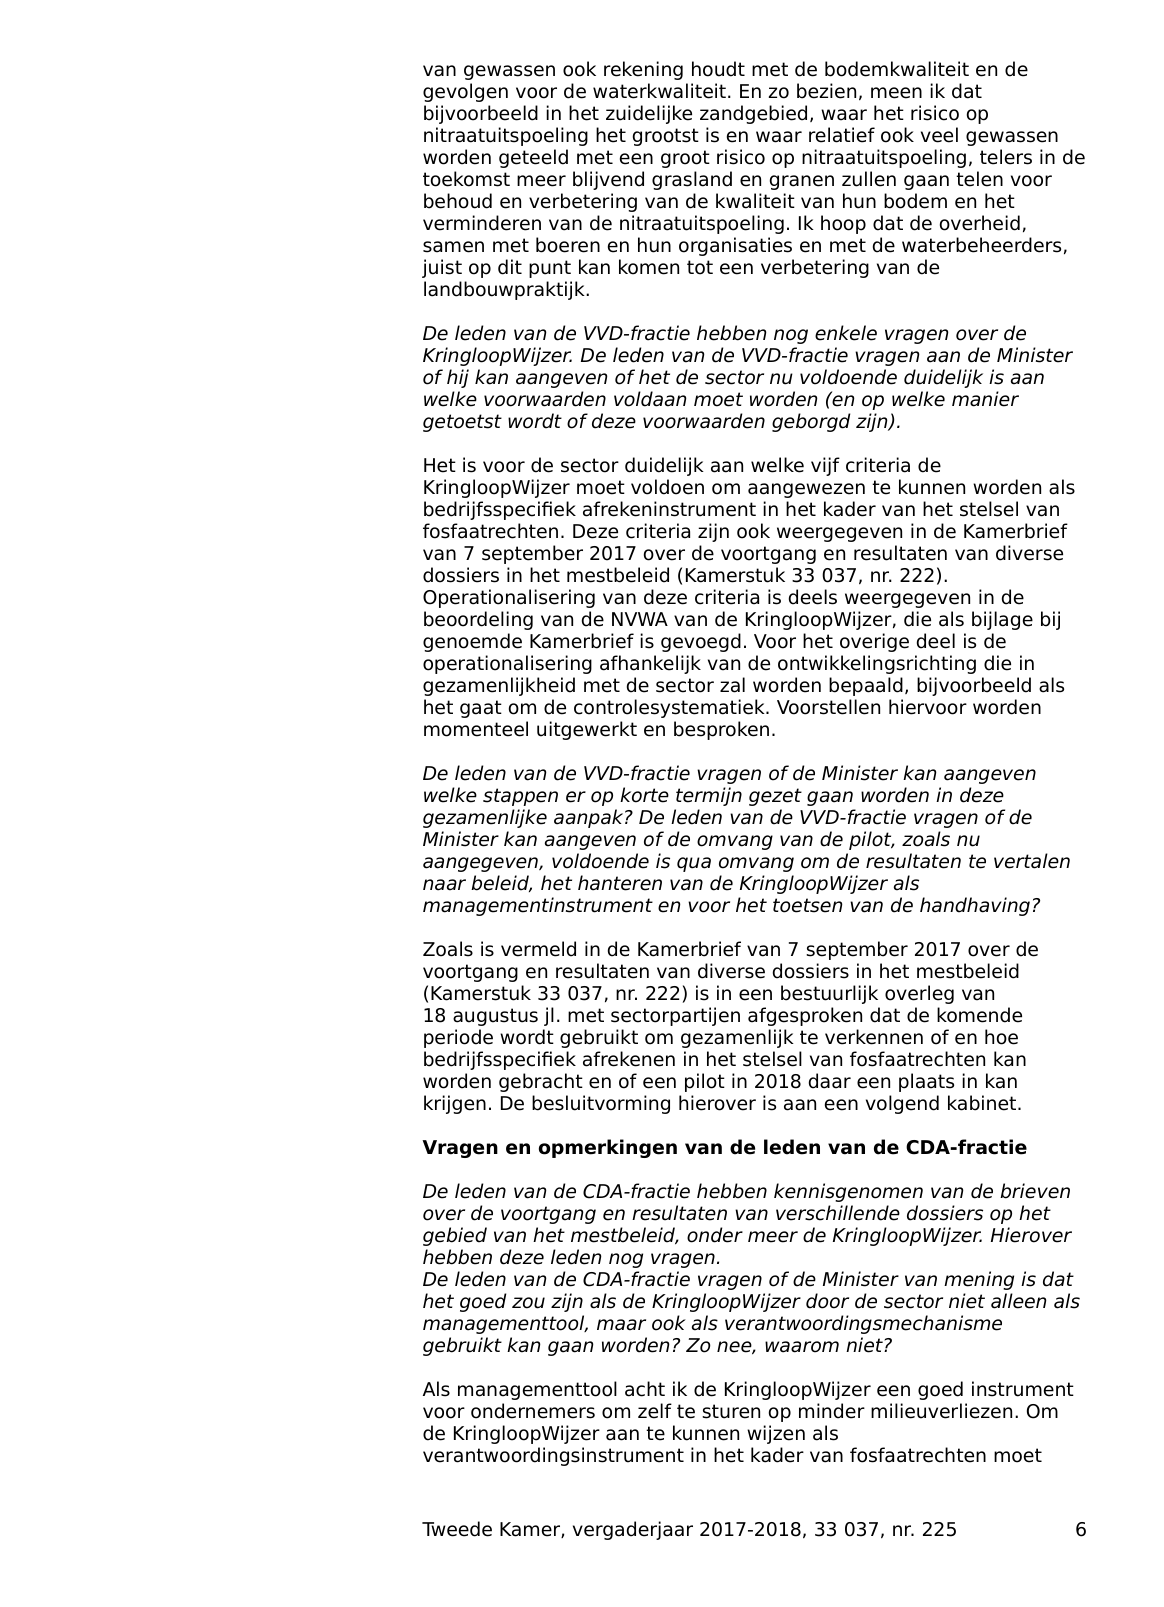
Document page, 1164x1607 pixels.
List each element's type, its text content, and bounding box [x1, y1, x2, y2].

text van gewassen ook rekening houdt met de bodemkwaliteit en de gevolgen voor de waterkwaliteit. En zo bezien, meen ik dat bijvoorbeeld in het zuidelijke zandgebied, waar het risico op nitraatuitspoeling het grootst is en waar relatief ook veel gewassen worden geteeld met een groot risico op nitraatuitspoeling, telers in de toekomst meer blijvend grasland en granen zullen gaan telen voor behoud en verbetering van de kwaliteit van hun bodem en het verminderen van de nitraatuitspoeling. Ik hoop dat de overheid, samen met boeren en hun organisaties en met de waterbeheerders, juist op dit punt kan komen tot een verbetering van de landbouwpraktijk. [422, 59, 1087, 301]
subtitle Vragen en opmerkingen van de leden van de CDA-fractie [422, 1137, 1087, 1159]
text De leden van de CDA-fractie vragen of de Minister van mening is dat het goed zou zijn als de KringloopWijzer door de sector niet alleen als managementtool, maar ook als verantwoordingsmechanisme gebruikt kan gaan worden? Zo nee, waarom niet? [422, 1269, 1087, 1357]
text Het is voor de sector duidelijk aan welke vijf criteria de KringloopWijzer moet voldoen om aangewezen te kunnen worden als bedrijfsspecifiek afrekeninstrument in het kader van het stelsel van fosfaatrechten. Deze criteria zijn ook weergegeven in de Kamerbrief van 7 september 2017 over de voortgang en resultaten van diverse dossiers in het mestbeleid (Kamerstuk 33 037, nr. 222). Operationalisering van deze criteria is deels weergegeven in de beoordeling van de NVWA van de KringloopWijzer, die als bijlage bij genoemde Kamerbrief is gevoegd. Voor het overige deel is de operationalisering afhankelijk van de ontwikkelingsrichting die in gezamenlijkheid met de sector zal worden bepaald, bijvoorbeeld als het gaat om de controlesystematiek. Voorstellen hiervoor worden momenteel uitgewerkt en besproken. [422, 455, 1087, 741]
text De leden van de VVD-fractie vragen of de Minister kan aangeven welke stappen er op korte termijn gezet gaan worden in deze gezamenlijke aanpak? De leden van de VVD-fractie vragen of de Minister kan aangeven of de omvang van de pilot, zoals nu aangegeven, voldoende is qua omvang om de resultaten te vertalen naar beleid, het hanteren van de KringloopWijzer als managementinstrument en voor het toetsen van de handhaving? [422, 763, 1087, 917]
text Zoals is vermeld in de Kamerbrief van 7 september 2017 over de voortgang en resultaten van diverse dossiers in het mestbeleid (Kamerstuk 33 037, nr. 222) is in een bestuurlijk overleg van 18 augustus jl. met sectorpartijen afgesproken dat de komende periode wordt gebruikt om gezamenlijk te verkennen of en hoe bedrijfsspecifiek afrekenen in het stelsel van fosfaatrechten kan worden gebracht en of een pilot in 2018 daar een plaats in kan krijgen. De besluitvorming hierover is aan een volgend kabinet. [422, 939, 1087, 1115]
text De leden van de VVD-fractie hebben nog enkele vragen over de KringloopWijzer. De leden van de VVD-fractie vragen aan de Minister of hij kan aangeven of het de sector nu voldoende duidelijk is aan welke voorwaarden voldaan moet worden (en op welke manier getoetst wordt of deze voorwaarden geborgd zijn). [422, 323, 1087, 433]
text De leden van de CDA-fractie hebben kennisgenomen van de brieven over de voortgang en resultaten van verschillende dossiers op het gebied van het mestbeleid, onder meer de KringloopWijzer. Hierover hebben deze leden nog vragen. [422, 1181, 1087, 1269]
text Als managementtool acht ik de KringloopWijzer een goed instrument voor ondernemers om zelf te sturen op minder milieuverliezen. Om de KringloopWijzer aan te kunnen wijzen als verantwoordingsinstrument in het kader van fosfaatrechten moet [422, 1379, 1087, 1467]
